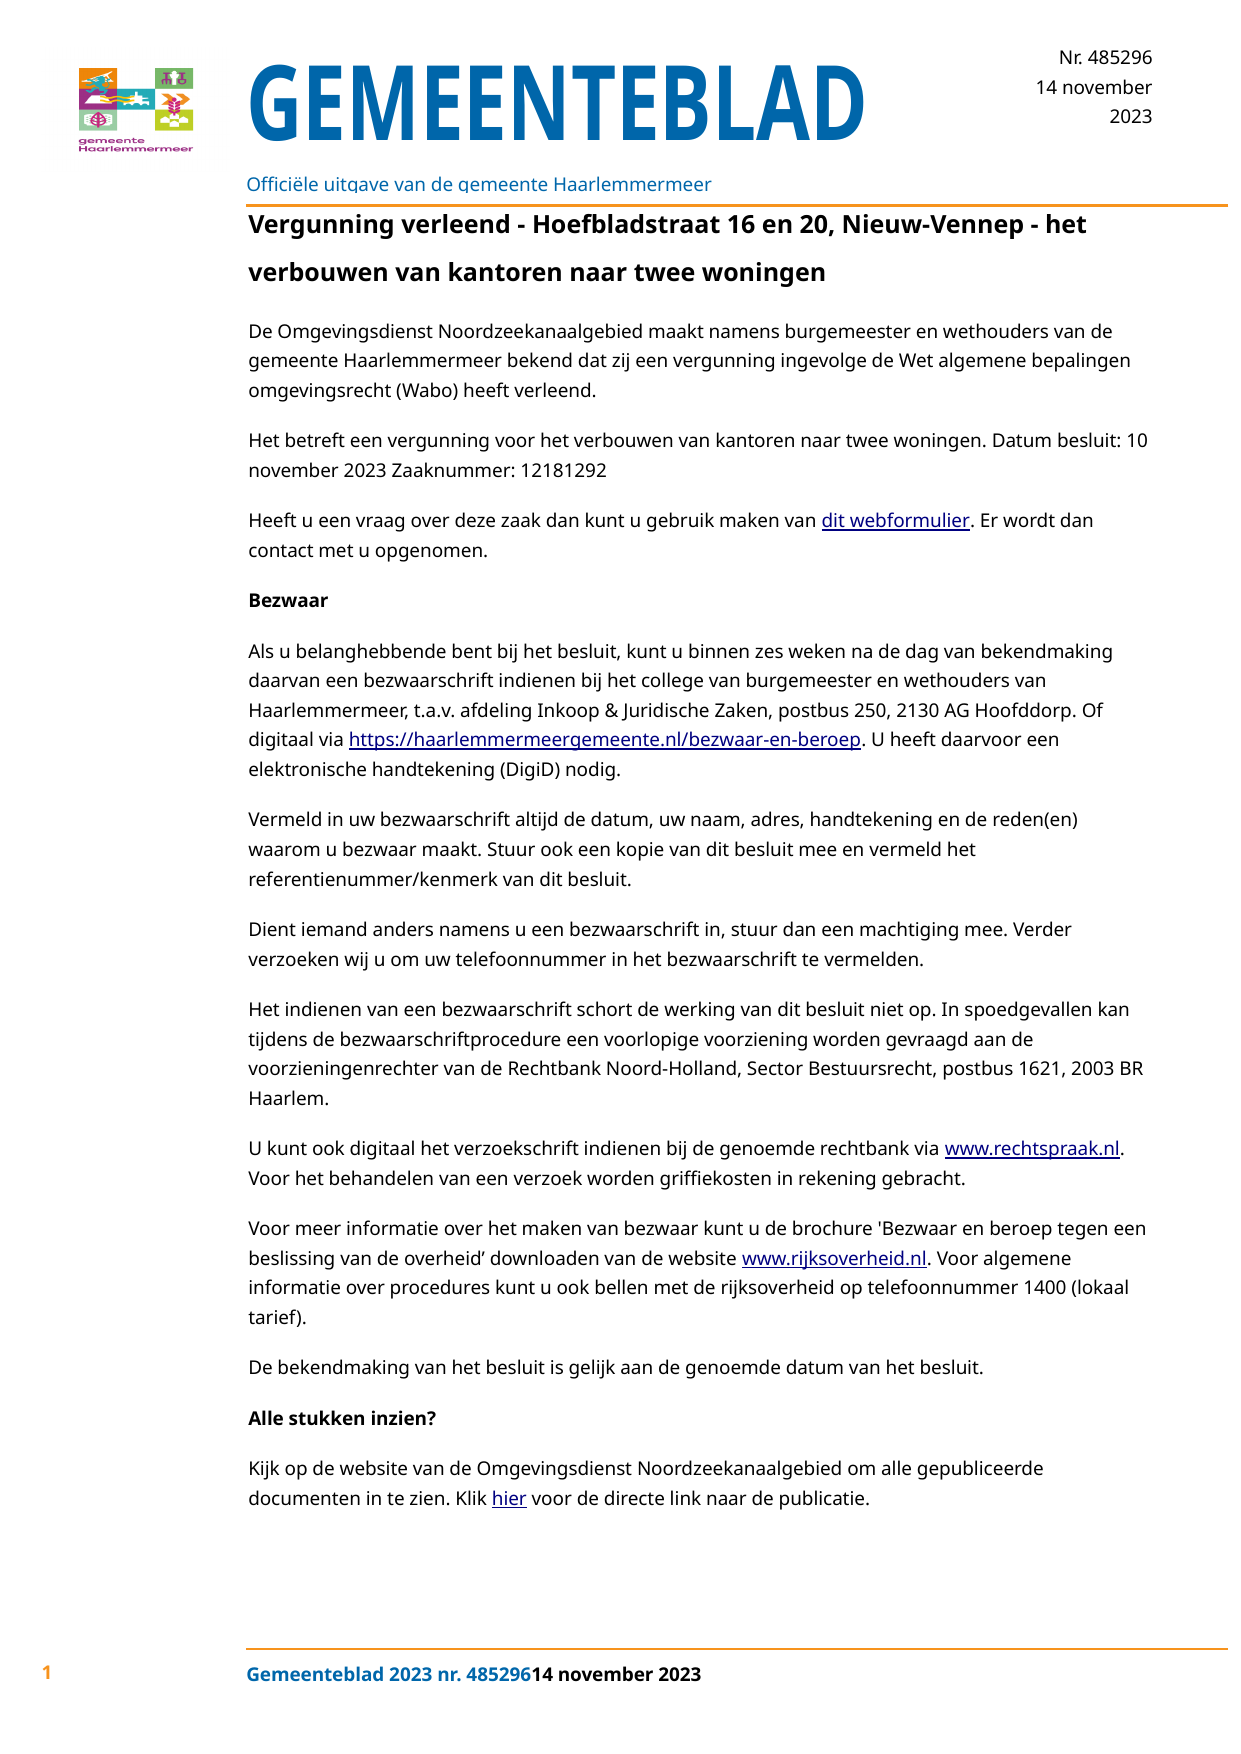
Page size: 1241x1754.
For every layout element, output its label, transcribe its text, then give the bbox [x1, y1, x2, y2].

text Vermeld in uw bezwaarschrift altijd de datum, uw naam, adres, handtekening en de reden(en) waarom u bezwaar maakt. Stuur ook een kopie van dit besluit mee en vermeld het referentienummer/kenmerk van dit besluit. [248, 807, 1152, 892]
text Alle stukken inzien? [248, 1405, 1152, 1431]
text De bekendmaking van het besluit is gelijk aan de genoemde datum van het besluit. [248, 1354, 1152, 1380]
text Bezwaar [248, 587, 1152, 613]
text Dient iemand anders namens u een bezwaarschrift in, stuur dan een machtiging mee. Verder verzoeken wij u om uw telefoonnummer in het bezwaarschrift te vermelden. [248, 916, 1152, 972]
text De Omgevingsdienst Noordzeekanaalgebied maakt namens burgemeester en wethouders van de gemeente Haarlemmermeer bekend dat zij een vergunning ingevolge de Wet algemene bepalingen omgevingsrecht (Wabo) heeft verleend. [248, 318, 1152, 403]
text Als u belanghebbende bent bij het besluit, kunt u binnen zes weken na de dag van bekendmaking daarvan een bezwaarschrift indienen bij het college van burgemeester en wethouders van Haarlemmermeer, t.a.v. afdeling Inkoop & Juridische Zaken, postbus 250, 2130 AG Hoofddorp. Of digitaal via https://haarlemmermeergemeente.nl/bezwaar-en-beroep. U heeft daarvoor een elektronische handtekening (DigiD) nodig. [248, 638, 1152, 782]
text Het indienen van een bezwaarschrift schort de werking van dit besluit niet op. In spoedgevallen kan tijdens de bezwaarschriftprocedure een voorlopige voorziening worden gevraagd aan de voorzieningenrechter van de Rechtbank Noord-Holland, Sector Bestuursrecht, postbus 1621, 2003 BR Haarlem. [248, 996, 1152, 1111]
text Voor meer informatie over het maken van bezwaar kunt u de brochure 'Bezwaar en beroep tegen een beslissing van de overheid’ downloaden van de website www.rijksoverheid.nl. Voor algemene informatie over procedures kunt u ook bellen met de rijksoverheid op telefoonnummer 1400 (lokaal tarief). [248, 1215, 1152, 1330]
text U kunt ook digitaal het verzoekschrift indienen bij de genoemde rechtbank via www.rechtspraak.nl. Voor het behandelen van een verzoek worden griffiekosten in rekening gebracht. [248, 1135, 1152, 1191]
text Heeft u een vraag over deze zaak dan kunt u gebruik maken van dit webformulier. Er wordt dan contact met u opgenomen. [248, 507, 1152, 563]
picture [41, 47, 231, 172]
text Het betreft een vergunning voor het verbouwen van kantoren naar twee woningen. Datum besluit: 10 november 2023 Zaaknummer: 12181292 [248, 427, 1152, 483]
text Vergunning verleend - Hoefbladstraat 16 en 20, Nieuw-Vennep - het verbouwen van kantoren naar twee woningen [248, 207, 1152, 288]
text Kijk op de website van de Omgevingsdienst Noordzeekanaalgebied om alle gepubliceerde documenten in te zien. Klik hier voor de directe link naar de publicatie. [248, 1455, 1152, 1511]
